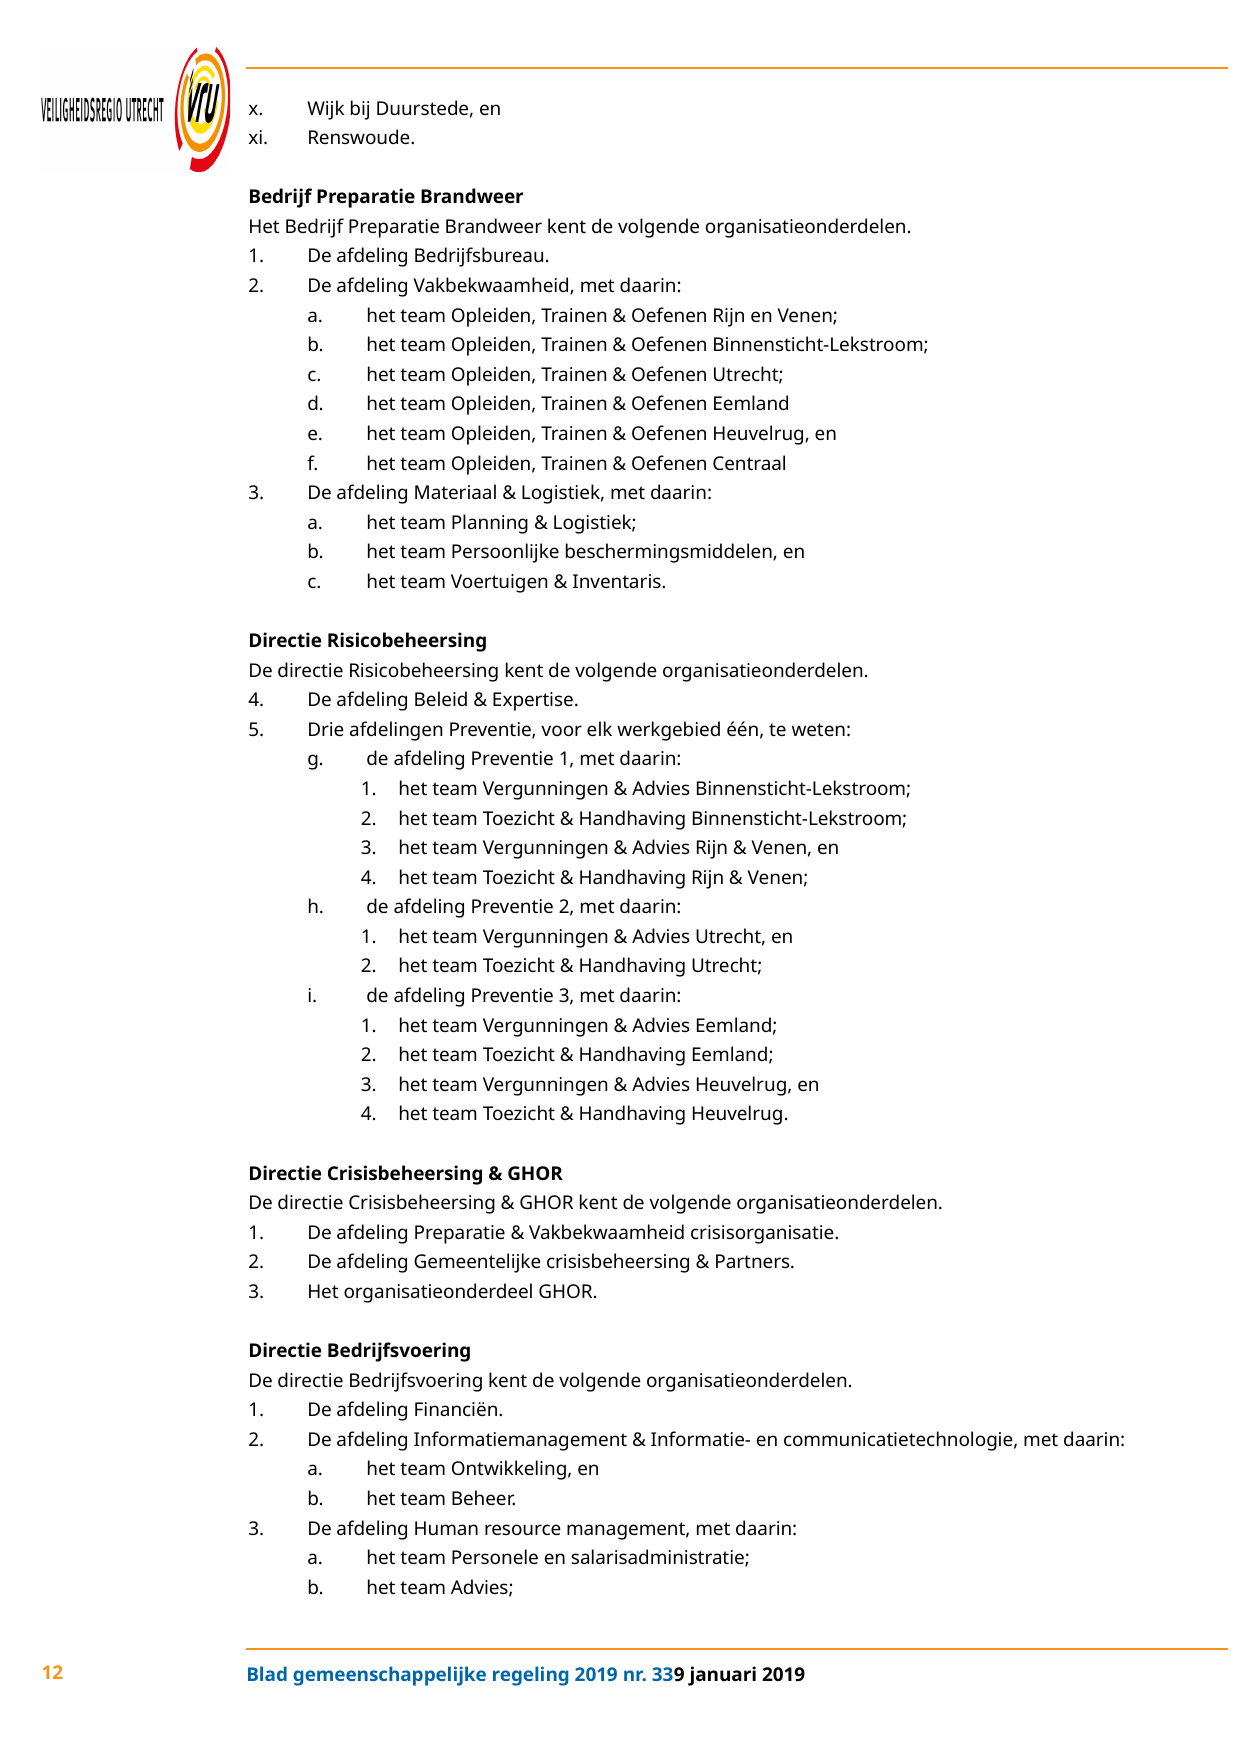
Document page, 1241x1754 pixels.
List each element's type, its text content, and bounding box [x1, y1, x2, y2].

list het team Persoonlijke beschermingsmiddelen, en [307, 538, 1152, 564]
text Het Bedrijf Preparatie Brandweer kent de volgende organisatieonderdelen. [248, 213, 1152, 239]
text De directie Risicobeheersing kent de volgende organisatieonderdelen. [248, 657, 1152, 683]
text Directie Crisisbeheersing & GHOR [248, 1160, 1152, 1186]
list De afdeling Gemeentelijke crisisbeheersing & Partners. [248, 1248, 1152, 1274]
list Renswoude. [248, 124, 1152, 150]
text Bedrijf Preparatie Brandweer [248, 183, 1152, 209]
list het team Opleiden, Trainen & Oefenen Utrecht; [307, 361, 1152, 387]
list de afdeling Preventie 2, met daarin: [307, 893, 1152, 919]
list het team Toezicht & Handhaving Utrecht; [361, 953, 1152, 978]
list Wijk bij Duurstede, en [248, 95, 1152, 121]
list het team Toezicht & Handhaving Binnensticht-Lekstroom; [361, 805, 1152, 831]
picture [41, 47, 231, 172]
text De directie Crisisbeheersing & GHOR kent de volgende organisatieonderdelen. [248, 1189, 1152, 1215]
list het team Ontwikkeling, en [307, 1456, 1152, 1481]
list het team Opleiden, Trainen & Oefenen Eemland [307, 391, 1152, 416]
list het team Toezicht & Handhaving Rijn & Venen; [361, 864, 1152, 890]
list De afdeling Materiaal & Logistiek, met daarin: [248, 479, 1152, 505]
list het team Vergunningen & Advies Eemland; [361, 1012, 1152, 1038]
text Directie Risicobeheersing [248, 627, 1152, 653]
list het team Vergunningen & Advies Heuvelrug, en [361, 1071, 1152, 1097]
list De afdeling Financiën. [248, 1396, 1152, 1422]
list het team Toezicht & Handhaving Eemland; [361, 1041, 1152, 1067]
list het team Personele en salarisadministratie; [307, 1544, 1152, 1570]
list het team Voertuigen & Inventaris. [307, 568, 1152, 594]
list het team Opleiden, Trainen & Oefenen Heuvelrug, en [307, 420, 1152, 446]
text De directie Bedrijfsvoering kent de volgende organisatieonderdelen. [248, 1367, 1152, 1393]
list het team Opleiden, Trainen & Oefenen Rijn en Venen; [307, 302, 1152, 328]
list het team Advies; [307, 1574, 1152, 1600]
list het team Planning & Logistiek; [307, 509, 1152, 535]
text Directie Bedrijfsvoering [248, 1337, 1152, 1363]
list de afdeling Preventie 3, met daarin: [307, 982, 1152, 1008]
list het team Opleiden, Trainen & Oefenen Centraal [307, 450, 1152, 476]
list De afdeling Informatiemanagement & Informatie- en communicatietechnologie, met daarin: [248, 1426, 1152, 1452]
list het team Beheer. [307, 1485, 1152, 1511]
list het team Vergunningen & Advies Binnensticht-Lekstroom; [361, 775, 1152, 801]
list De afdeling Preparatie & Vakbekwaamheid crisisorganisatie. [248, 1219, 1152, 1245]
list De afdeling Bedrijfsbureau. [248, 243, 1152, 268]
list het team Opleiden, Trainen & Oefenen Binnensticht-Lekstroom; [307, 331, 1152, 357]
list het team Vergunningen & Advies Rijn & Venen, en [361, 834, 1152, 860]
list De afdeling Human resource management, met daarin: [248, 1515, 1152, 1541]
list het team Vergunningen & Advies Utrecht, en [361, 923, 1152, 949]
list Drie afdelingen Preventie, voor elk werkgebied één, te weten: [248, 716, 1152, 742]
list Het organisatieonderdeel GHOR. [248, 1278, 1152, 1304]
list De afdeling Beleid & Expertise. [248, 686, 1152, 712]
list De afdeling Vakbekwaamheid, met daarin: [248, 272, 1152, 298]
list de afdeling Preventie 1, met daarin: [307, 746, 1152, 771]
list het team Toezicht & Handhaving Heuvelrug. [361, 1101, 1152, 1126]
